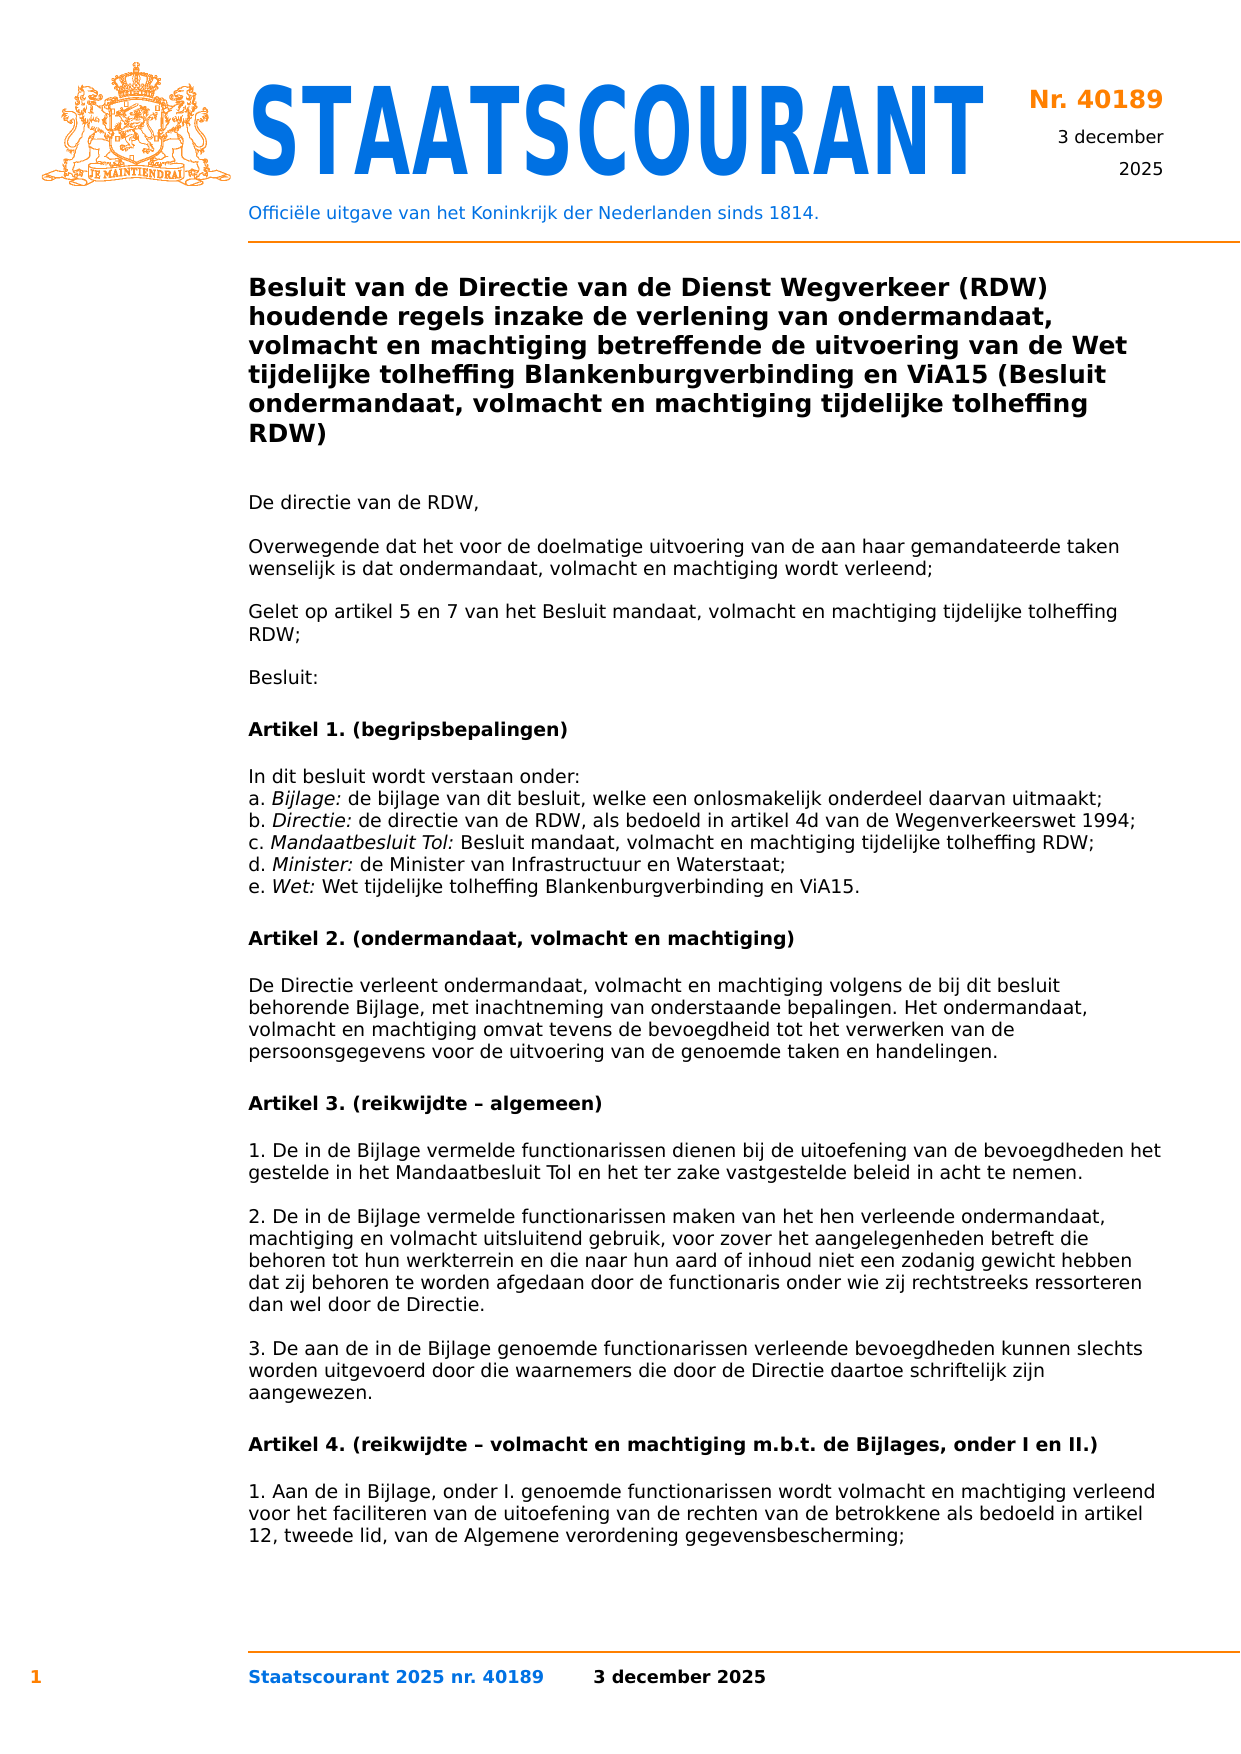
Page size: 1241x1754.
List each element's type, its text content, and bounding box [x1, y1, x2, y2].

text Gelet op artikel 5 en 7 van het Besluit mandaat, volmacht en machtiging tijdelijke tolheffing RDW; [248, 601, 1163, 645]
subtitle Besluit van de Directie van de Dienst Wegverkeer (RDW) houdende regels inzake de verlening van ondermandaat, volmacht en machtiging betreffende de uitvoering van de Wet tijdelijke tolheffing Blankenburgverbinding en ViA15 (Besluit ondermandaat, volmacht en machtiging tijdelijke tolheffing RDW) [248, 273, 1163, 448]
subtitle Artikel 1. (begripsbepalingen) [248, 719, 1163, 741]
text De directie van de RDW, [248, 492, 1163, 514]
text 1. Aan de in Bijlage, onder I. genoemde functionarissen wordt volmacht en machtiging verleend voor het faciliteren van de uitoefening van de rechten van de betrokkene als bedoeld in artikel 12, tweede lid, van de Algemene verordening gegevensbescherming; [248, 1481, 1163, 1546]
text 3. De aan de in de Bijlage genoemde functionarissen verleende bevoegdheden kunnen slechts worden uitgevoerd door die waarnemers die door de Directie daartoe schriftelijk zijn aangewezen. [248, 1338, 1163, 1403]
text In dit besluit wordt verstaan onder: [248, 766, 1163, 788]
text c. Mandaatbesluit Tol: Besluit mandaat, volmacht en machtiging tijdelijke tolheffing RDW; [248, 832, 1163, 854]
text d. Minister: de Minister van Infrastructuur en Waterstaat; [248, 854, 1163, 876]
text b. Directie: de directie van de RDW, als bedoeld in artikel 4d van de Wegenverkeerswet 1994; [248, 810, 1163, 832]
table_header Nr. 40189 [998, 62, 1240, 121]
table_header [25, 62, 248, 241]
text De Directie verleent ondermandaat, volmacht en machtiging volgens de bij dit besluit behorende Bijlage, met inachtneming van onderstaande bepalingen. Het ondermandaat, volmacht en machtiging omvat tevens de bevoegdheid tot het verwerken van de persoonsgegevens voor de uitvoering van de genoemde taken en handelingen. [248, 975, 1163, 1063]
text Besluit: [248, 667, 1163, 689]
table_cell 3 december [998, 121, 1240, 153]
picture [41, 62, 231, 186]
text Overwegende dat het voor de doelmatige uitvoering van de aan haar gemandateerde taken wenselijk is dat ondermandaat, volmacht en machtiging wordt verleend; [248, 536, 1163, 579]
table_header STAATSCOURANT [248, 62, 998, 203]
text 2. De in de Bijlage vermelde functionarissen maken van het hen verleende ondermandaat, machtiging en volmacht uitsluitend gebruik, voor zover het aangelegenheden betreft die behoren tot hun werkterrein en die naar hun aard of inhoud niet een zodanig gewicht hebben dat zij behoren te worden afgedaan door de functionaris onder wie zij rechtstreeks ressorteren dan wel door de Directie. [248, 1206, 1163, 1316]
subtitle Artikel 4. (reikwijdte – volmacht en machtiging m.b.t. de Bijlages, onder I en II.) [248, 1433, 1163, 1456]
text a. Bijlage: de bijlage van dit besluit, welke een onlosmakelijk onderdeel daarvan uitmaakt; [248, 788, 1163, 810]
table_cell 2025 [998, 153, 1240, 203]
text e. Wet: Wet tijdelijke tolheffing Blankenburgverbinding en ViA15. [248, 876, 1163, 898]
subtitle Artikel 3. (reikwijdte – algemeen) [248, 1093, 1163, 1115]
text 1. De in de Bijlage vermelde functionarissen dienen bij de uitoefening van de bevoegdheden het gestelde in het Mandaatbesluit Tol en het ter zake vastgestelde beleid in acht te nemen. [248, 1140, 1163, 1184]
table_cell Officiële uitgave van het Koninkrijk der Nederlanden sinds 1814. [248, 203, 1240, 241]
subtitle Artikel 2. (ondermandaat, volmacht en machtiging) [248, 928, 1163, 950]
